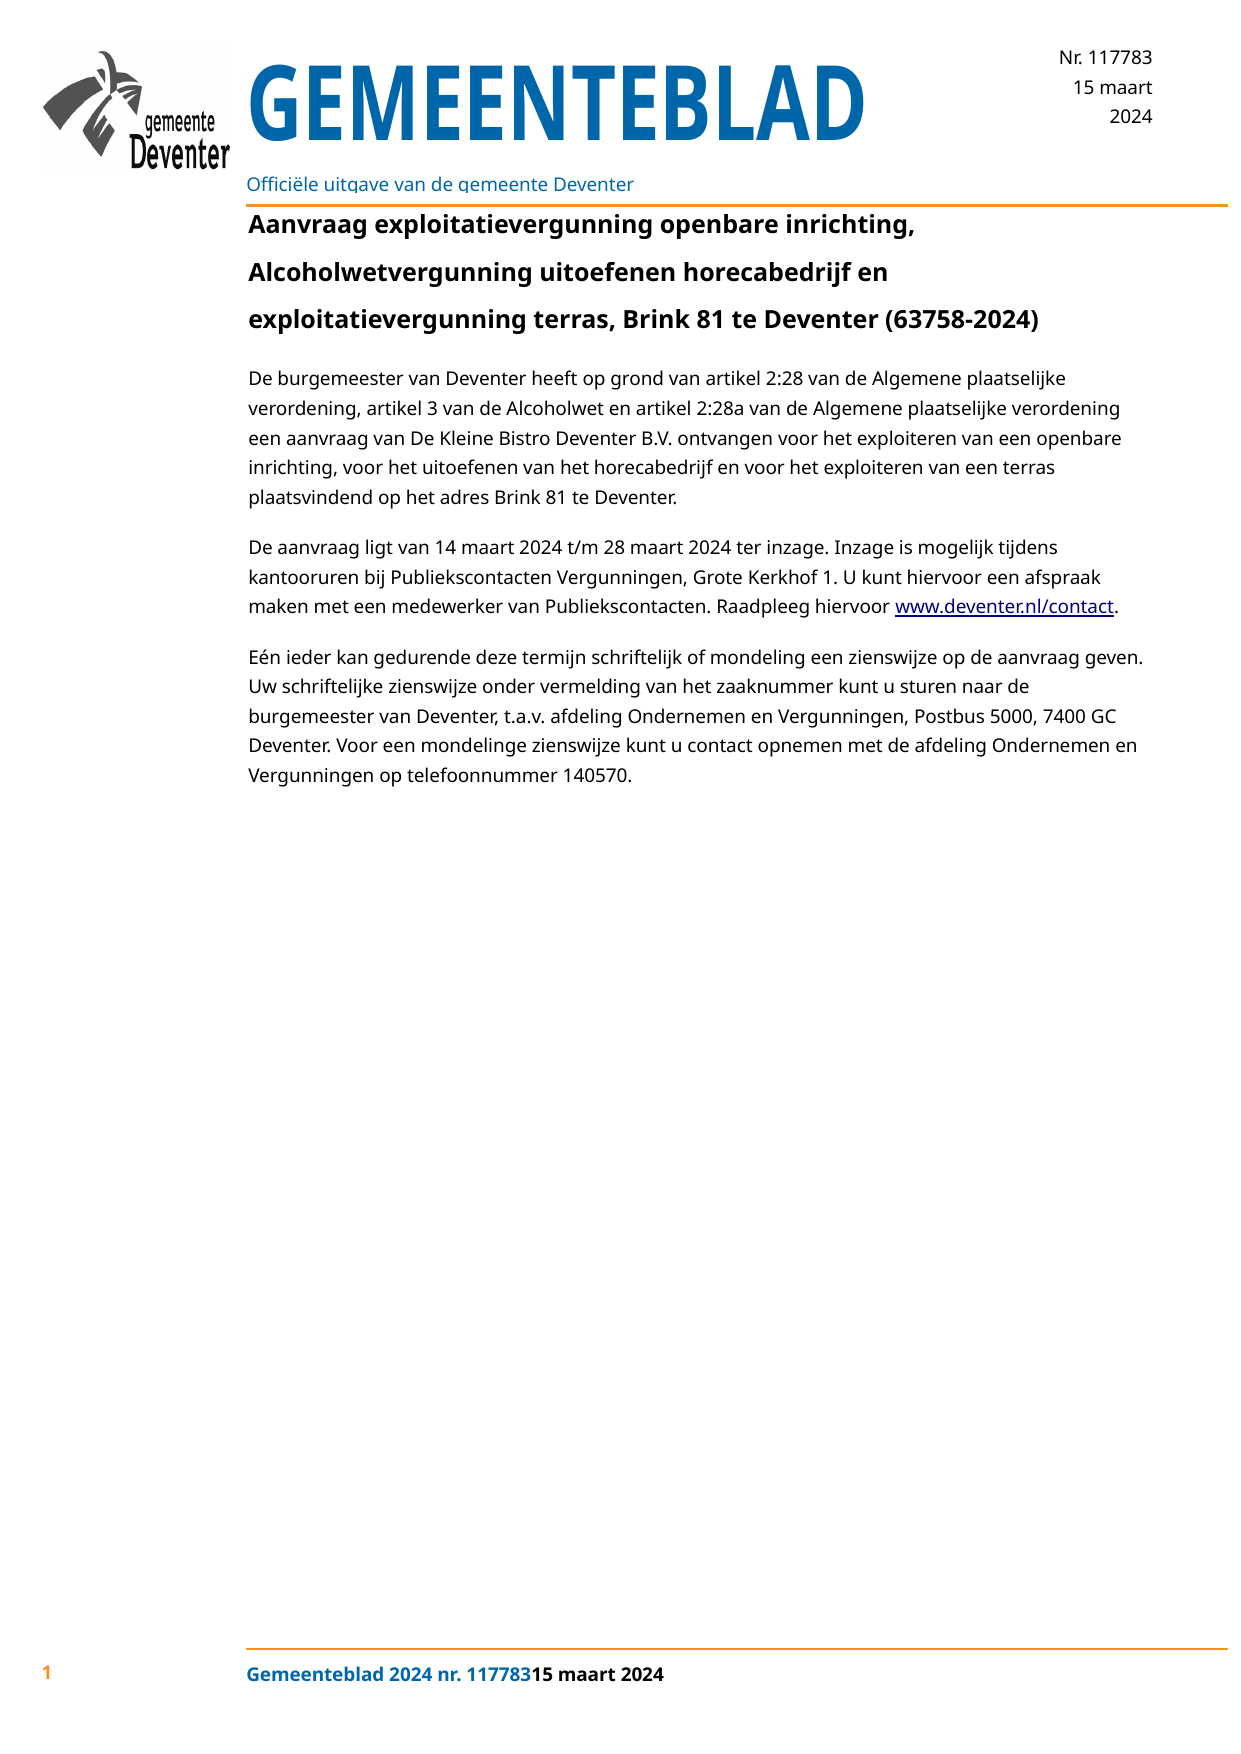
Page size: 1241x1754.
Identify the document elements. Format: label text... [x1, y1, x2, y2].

text De aanvraag ligt van 14 maart 2024 t/m 28 maart 2024 ter inzage. Inzage is mogelijk tijdens kantooruren bij Publiekscontacten Vergunningen, Grote Kerkhof 1. U kunt hiervoor een afspraak maken met een medewerker van Publiekscontacten. Raadpleeg hiervoor www.deventer.nl/contact. [248, 534, 1152, 619]
text Eén ieder kan gedurende deze termijn schriftelijk of mondeling een zienswijze op de aanvraag geven. Uw schriftelijke zienswijze onder vermelding van het zaaknummer kunt u sturen naar de burgemeester van Deventer, t.a.v. afdeling Ondernemen en Vergunningen, Postbus 5000, 7400 GC Deventer. Voor een mondelinge zienswijze kunt u contact opnemen met de afdeling Ondernemen en Vergunningen op telefoonnummer 140570. [248, 644, 1152, 788]
text Aanvraag exploitatievergunning openbare inrichting, Alcoholwetvergunning uitoefenen horecabedrijf en exploitatievergunning terras, Brink 81 te Deventer (63758-2024) [248, 207, 1152, 336]
text De burgemeester van Deventer heeft op grond van artikel 2:28 van de Algemene plaatselijke verordening, artikel 3 van de Alcoholwet en artikel 2:28a van de Algemene plaatselijke verordening een aanvraag van De Kleine Bistro Deventer B.V. ontvangen voor het exploiteren van een openbare inrichting, voor het uitoefenen van het horecabedrijf en voor het exploiteren van een terras plaatsvindend op het adres Brink 81 te Deventer. [248, 366, 1152, 509]
picture [41, 47, 231, 172]
